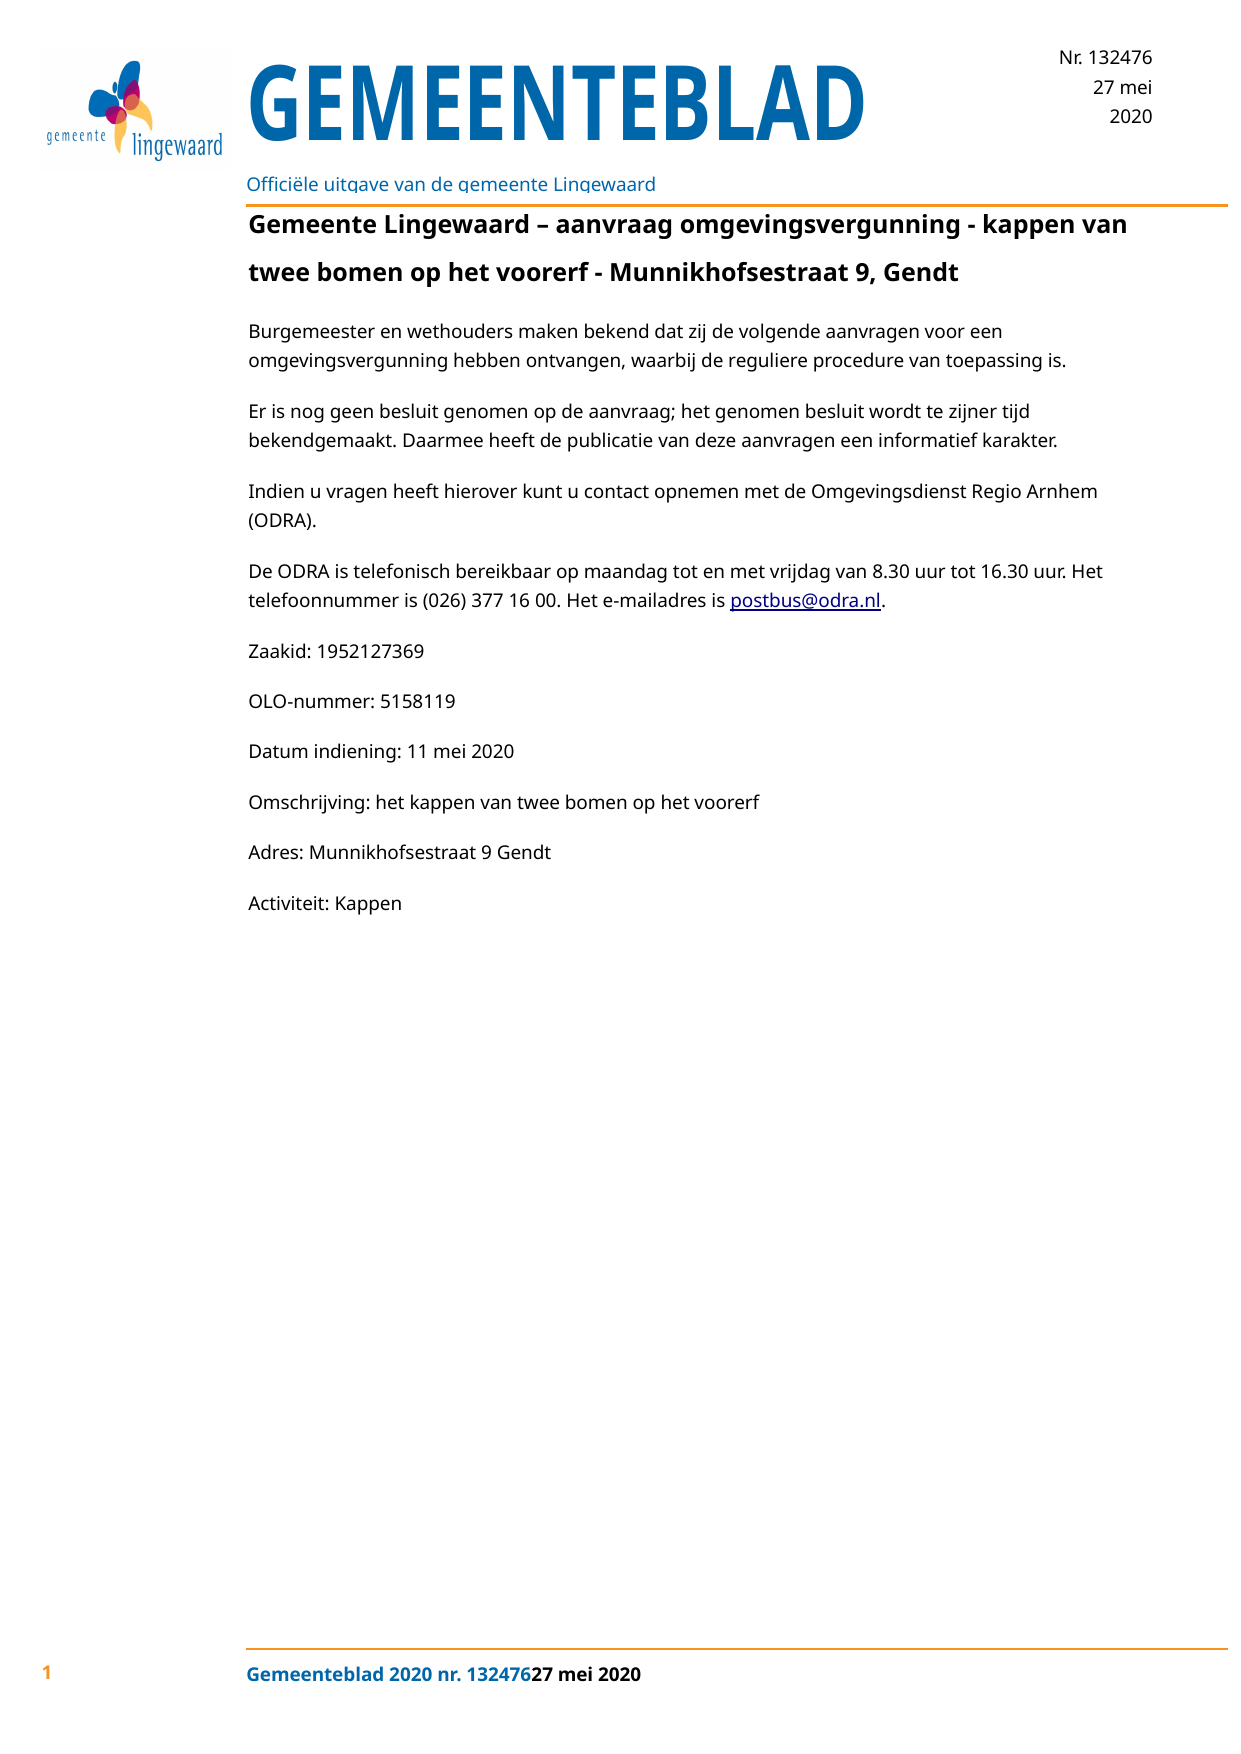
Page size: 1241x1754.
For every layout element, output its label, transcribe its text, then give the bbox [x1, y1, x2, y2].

picture [41, 47, 231, 172]
text Zaakid: 1952127369 [248, 638, 1152, 664]
text Datum indiening: 11 mei 2020 [248, 739, 1152, 764]
text Omschrijving: het kappen van twee bomen op het voorerf [248, 789, 1152, 815]
text OLO-nummer: 5158119 [248, 688, 1152, 714]
text Adres: Munnikhofsestraat 9 Gendt [248, 839, 1152, 865]
text Activiteit: Kappen [248, 890, 1152, 916]
text Gemeente Lingewaard – aanvraag omgevingsvergunning - kappen van twee bomen op het voorerf - Munnikhofsestraat 9, Gendt [248, 207, 1152, 288]
text De ODRA is telefonisch bereikbaar op maandag tot en met vrijdag van 8.30 uur tot 16.30 uur. Het telefoonnummer is (026) 377 16 00. Het e-mailadres is postbus@odra.nl. [248, 558, 1152, 613]
text Er is nog geen besluit genomen op de aanvraag; het genomen besluit wordt te zijner tijd bekendgemaakt. Daarmee heeft de publicatie van deze aanvragen een informatief karakter. [248, 398, 1152, 453]
text Burgemeester en wethouders maken bekend dat zij de volgende aanvragen voor een omgevingsvergunning hebben ontvangen, waarbij de reguliere procedure van toepassing is. [248, 318, 1152, 373]
text Indien u vragen heeft hierover kunt u contact opnemen met de Omgevingsdienst Regio Arnhem (ODRA). [248, 478, 1152, 533]
